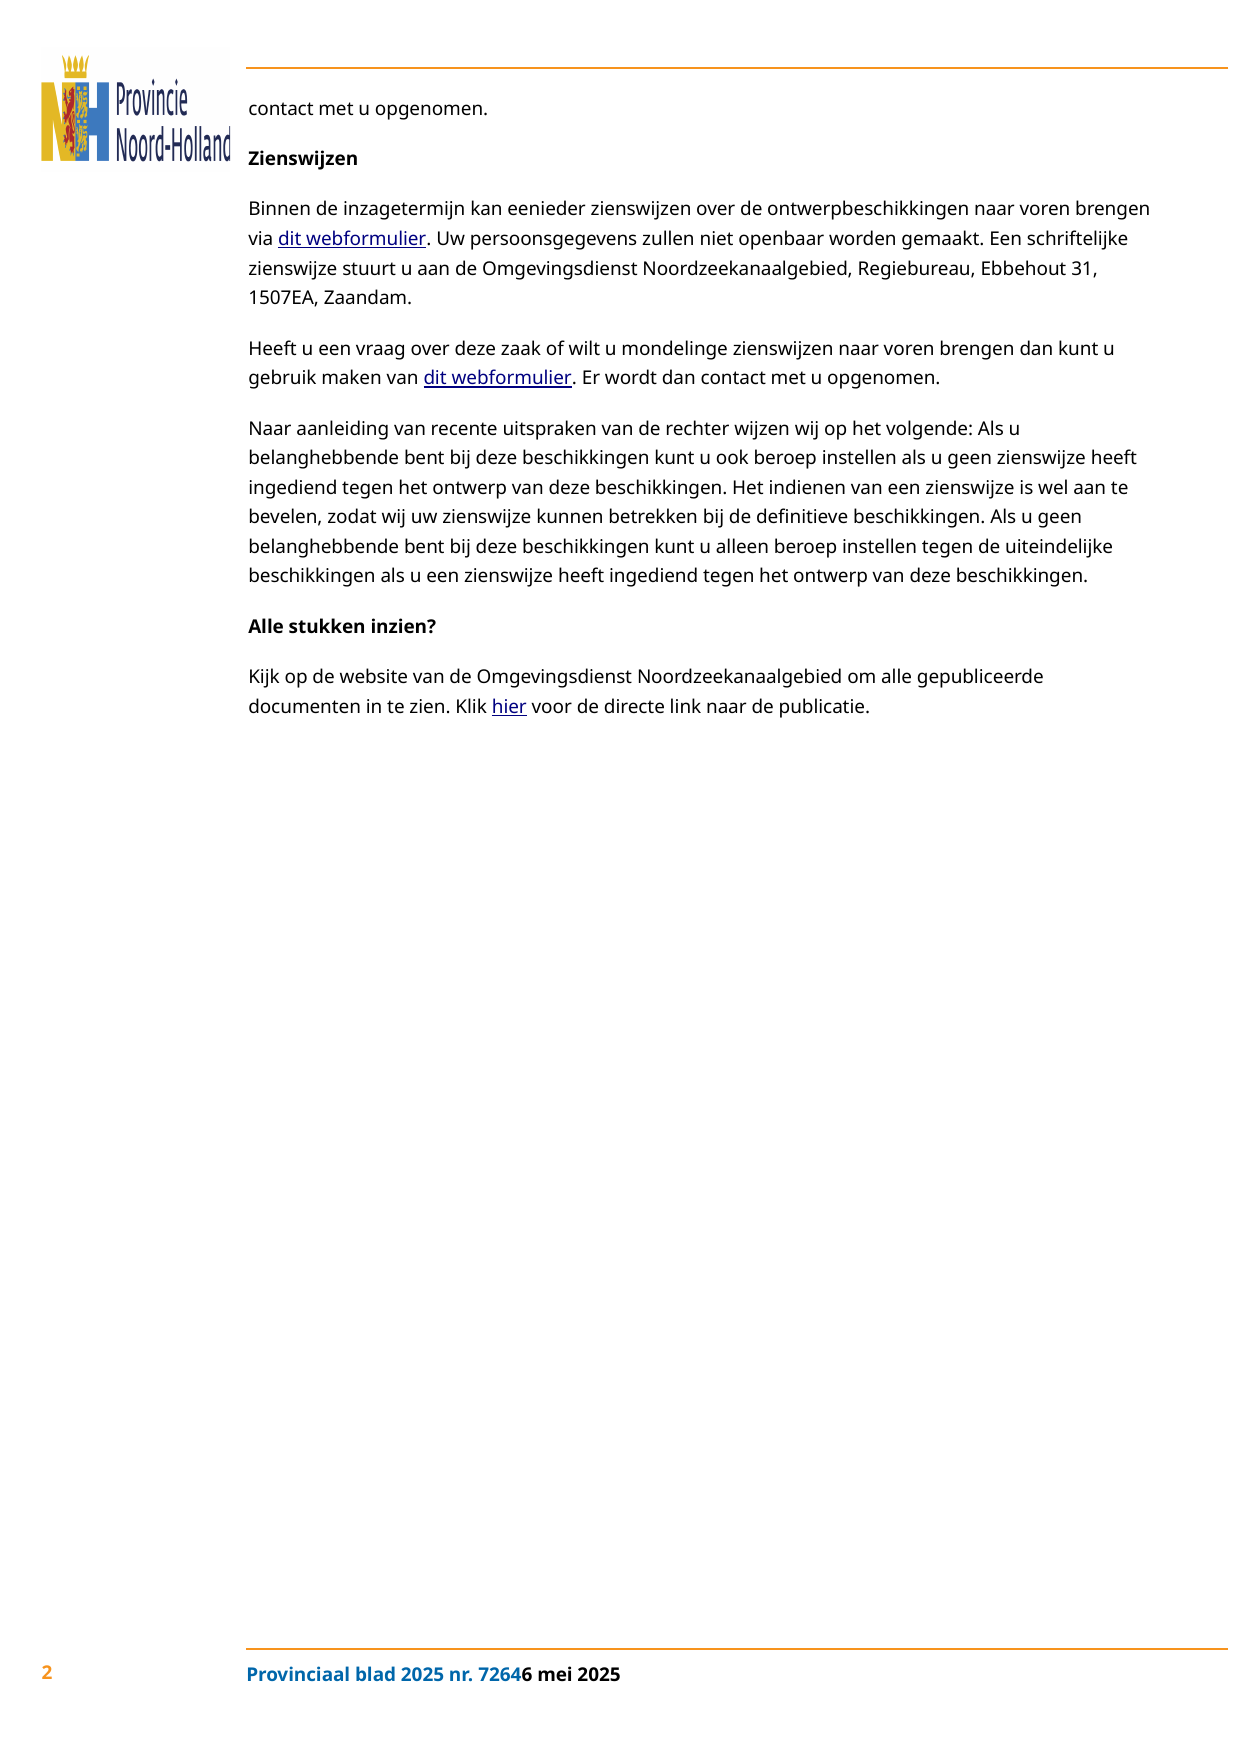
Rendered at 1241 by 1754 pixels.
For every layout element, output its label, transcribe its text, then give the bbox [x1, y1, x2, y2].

text Binnen de inzagetermijn kan eenieder zienswijzen over de ontwerpbeschikkingen naar voren brengen via dit webformulier. Uw persoonsgegevens zullen niet openbaar worden gemaakt. Een schriftelijke zienswijze stuurt u aan de Omgevingsdienst Noordzeekanaalgebied, Regiebureau, Ebbehout 31, 1507EA, Zaandam. [248, 196, 1152, 310]
text Alle stukken inzien? [248, 613, 1152, 639]
text contact met u opgenomen. [248, 95, 1152, 121]
text Naar aanleiding van recente uitspraken van de rechter wijzen wij op het volgende: Als u belanghebbende bent bij deze beschikkingen kunt u ook beroep instellen als u geen zienswijze heeft ingediend tegen het ontwerp van deze beschikkingen. Het indienen van een zienswijze is wel aan te bevelen, zodat wij uw zienswijze kunnen betrekken bij de definitieve beschikkingen. Als u geen belanghebbende bent bij deze beschikkingen kunt u alleen beroep instellen tegen de uiteindelijke beschikkingen als u een zienswijze heeft ingediend tegen het ontwerp van deze beschikkingen. [248, 415, 1152, 588]
text Kijk op de website van de Omgevingsdienst Noordzeekanaalgebied om alle gepubliceerde documenten in te zien. Klik hier voor de directe link naar de publicatie. [248, 663, 1152, 719]
text Heeft u een vraag over deze zaak of wilt u mondelinge zienswijzen naar voren brengen dan kunt u gebruik maken van dit webformulier. Er wordt dan contact met u opgenomen. [248, 335, 1152, 390]
text Zienswijzen [248, 145, 1152, 171]
picture [41, 47, 231, 172]
